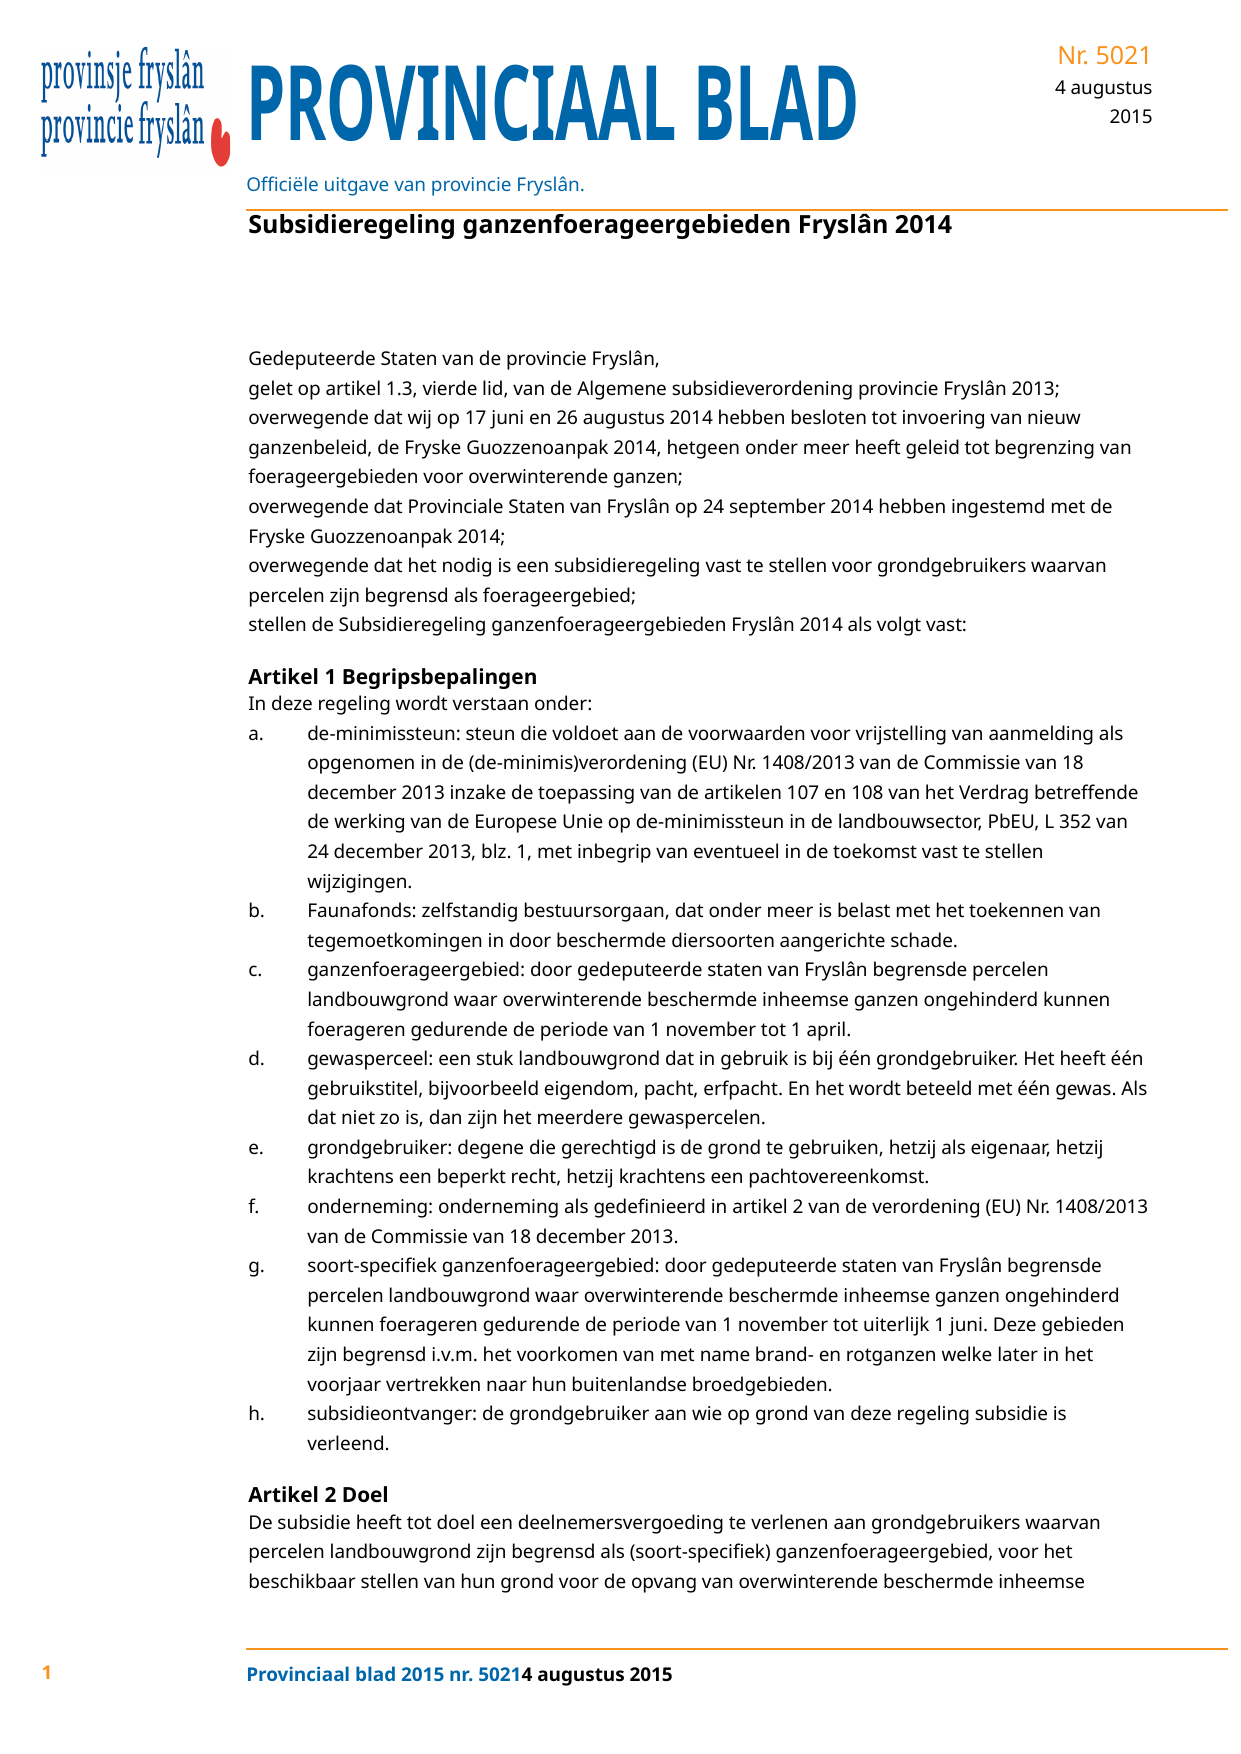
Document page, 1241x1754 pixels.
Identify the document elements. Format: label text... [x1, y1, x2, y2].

text Artikel 2 Doel [248, 1480, 1152, 1509]
list de-minimissteun: steun die voldoet aan de voorwaarden voor vrijstelling van aanmelding als opgenomen in de (de-minimis)verordening (EU) Nr. 1408/2013 van de Commissie van 18 december 2013 inzake de toepassing van de artikelen 107 en 108 van het Verdrag betreffende de werking van de Europese Unie op de-minimissteun in de landbouwsector, PbEU, L 352 van 24 december 2013, blz. 1, met inbegrip van eventueel in de toekomst vast te stellen wijzigingen. [248, 720, 1152, 894]
list gewasperceel: een stuk landbouwgrond dat in gebruik is bij één grondgebruiker. Het heeft één gebruikstitel, bijvoorbeeld eigendom, pacht, erfpacht. En het wordt beteeld met één gewas. Als dat niet zo is, dan zijn het meerdere gewaspercelen. [248, 1045, 1152, 1130]
list soort-specifiek ganzenfoerageergebied: door gedeputeerde staten van Fryslân begrensde percelen landbouwgrond waar overwinterende beschermde inheemse ganzen ongehinderd kunnen foerageren gedurende de periode van 1 november tot uiterlijk 1 juni. Deze gebieden zijn begrensd i.v.m. het voorkomen van met name brand- en rotganzen welke later in het voorjaar vertrekken naar hun buitenlandse broedgebieden. [248, 1252, 1152, 1397]
list onderneming: onderneming als gedefinieerd in artikel 2 van de verordening (EU) Nr. 1408/2013 van de Commissie van 18 december 2013. [248, 1193, 1152, 1249]
text gelet op artikel 1.3, vierde lid, van de Algemene subsidieverordening provincie Fryslân 2013; [248, 375, 1152, 401]
list grondgebruiker: degene die gerechtigd is de grond te gebruiken, hetzij als eigenaar, hetzij krachtens een beperkt recht, hetzij krachtens een pachtovereenkomst. [248, 1134, 1152, 1189]
text stellen de Subsidieregeling ganzenfoerageergebieden Fryslân 2014 als volgt vast: [248, 612, 1152, 637]
text overwegende dat Provinciale Staten van Fryslân op 24 september 2014 hebben ingestemd met de Fryske Guozzenoanpak 2014; [248, 493, 1152, 548]
picture [41, 47, 231, 172]
text Subsidieregeling ganzenfoerageergebieden Fryslân 2014 [248, 211, 1152, 241]
text Gedeputeerde Staten van de provincie Fryslân, [248, 345, 1152, 371]
text overwegende dat het nodig is een subsidieregeling vast te stellen voor grondgebruikers waarvan percelen zijn begrensd als foerageergebied; [248, 552, 1152, 608]
text Artikel 1 Begripsbepalingen [248, 662, 1152, 690]
text overwegende dat wij op 17 juni en 26 augustus 2014 hebben besloten tot invoering van nieuw ganzenbeleid, de Fryske Guozzenoanpak 2014, hetgeen onder meer heeft geleid tot begrenzing van foerageergebieden voor overwinterende ganzen; [248, 404, 1152, 489]
list Faunafonds: zelfstandig bestuursorgaan, dat onder meer is belast met het toekennen van tegemoetkomingen in door beschermde diersoorten aangerichte schade. [248, 897, 1152, 953]
list subsidieontvanger: de grondgebruiker aan wie op grond van deze regeling subsidie is verleend. [248, 1400, 1152, 1456]
text De subsidie heeft tot doel een deelnemersvergoeding te verlenen aan grondgebruikers waarvan percelen landbouwgrond zijn begrensd als (soort-specifiek) ganzenfoerageergebied, voor het beschikbaar stellen van hun grond voor de opvang van overwinterende beschermde inheemse [248, 1509, 1152, 1594]
list ganzenfoerageergebied: door gedeputeerde staten van Fryslân begrensde percelen landbouwgrond waar overwinterende beschermde inheemse ganzen ongehinderd kunnen foerageren gedurende de periode van 1 november tot 1 april. [248, 957, 1152, 1042]
text In deze regeling wordt verstaan onder: [248, 690, 1152, 716]
